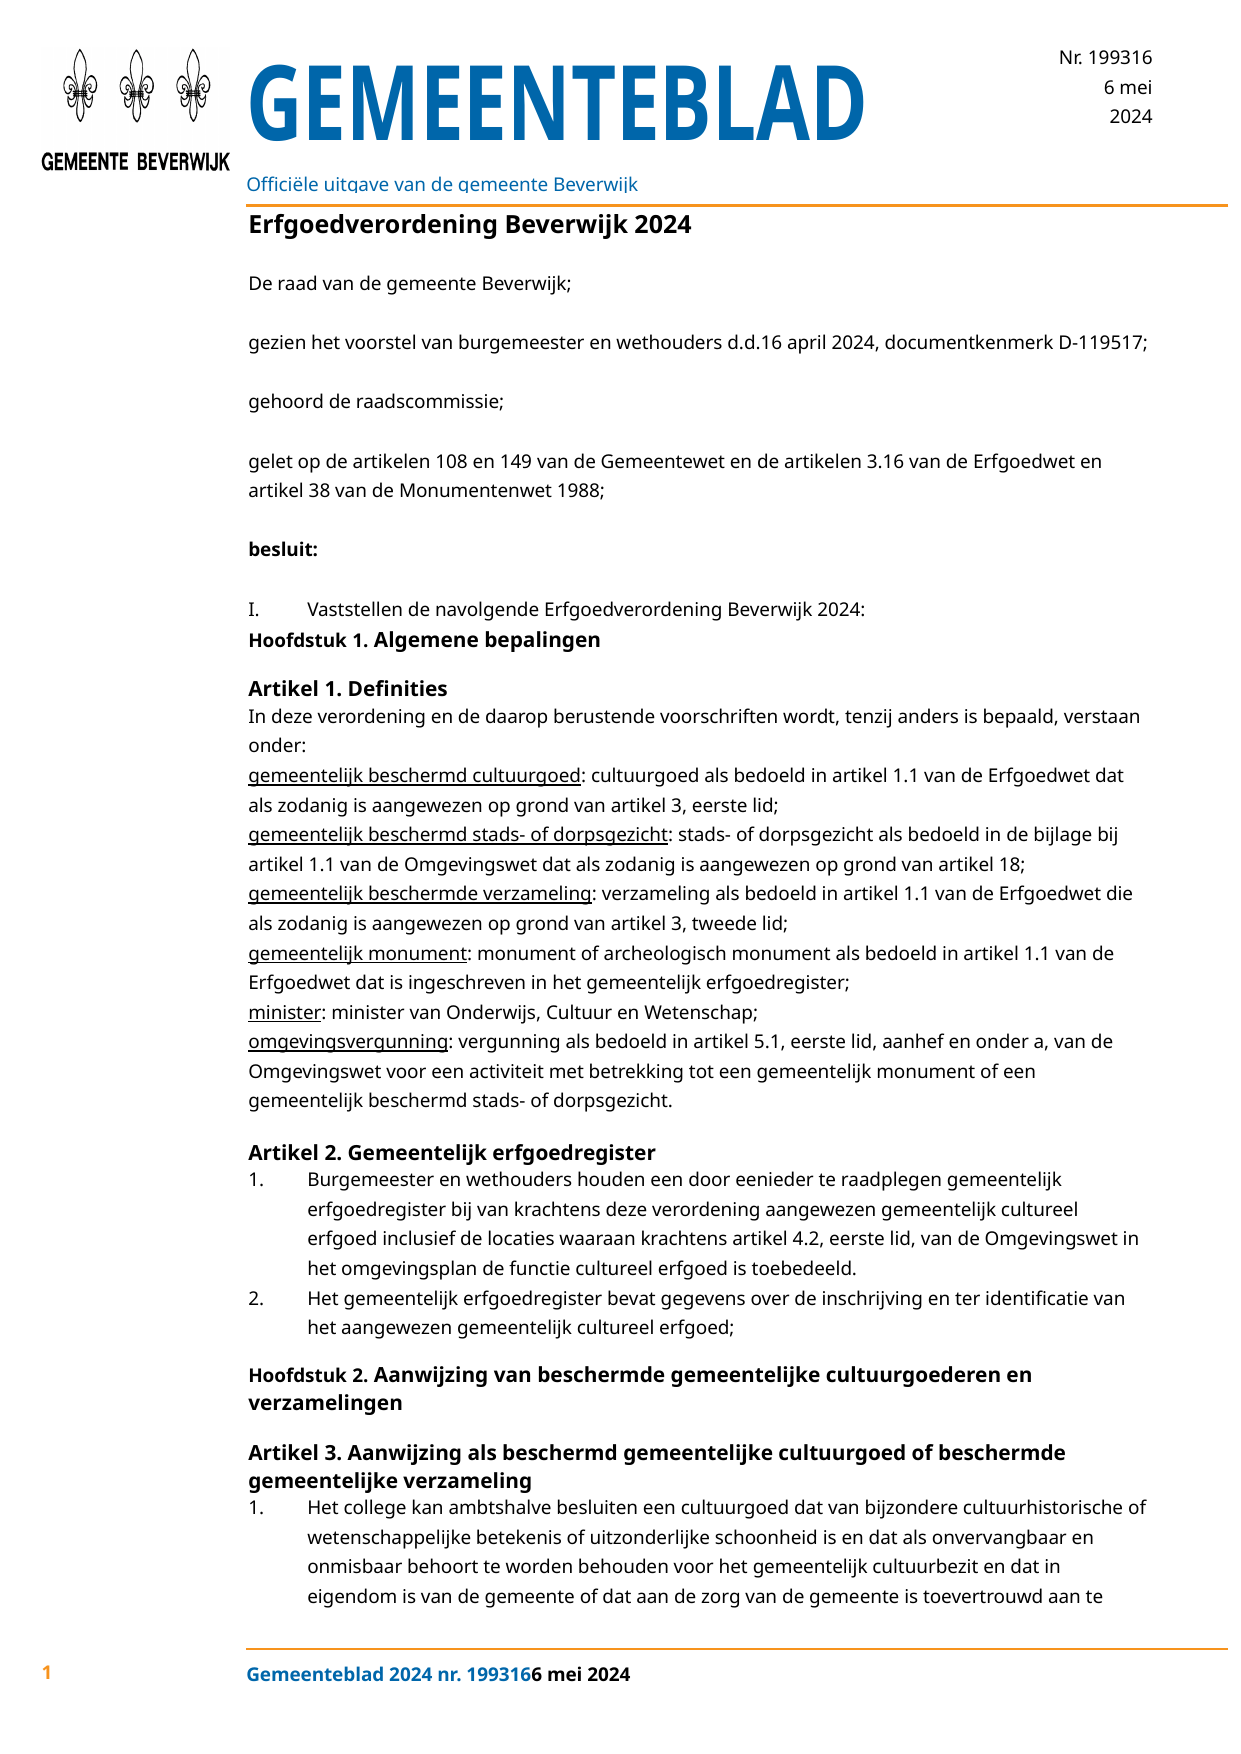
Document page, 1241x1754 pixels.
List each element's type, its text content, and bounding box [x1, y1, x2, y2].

text gemeentelijk beschermd stads- of dorpsgezicht: stads- of dorpsgezicht als bedoeld in de bijlage bij artikel 1.1 van de Omgevingswet dat als zodanig is aangewezen op grond van artikel 18; [248, 821, 1152, 877]
text Artikel 2. Gemeentelijk erfgoedregister [248, 1138, 1152, 1166]
text Erfgoedverordening Beverwijk 2024 [248, 207, 1152, 241]
text Artikel 1. Definities [248, 674, 1152, 703]
list Vaststellen de navolgende Erfgoedverordening Beverwijk 2024: [248, 596, 1152, 621]
list Het college kan ambtshalve besluiten een cultuurgoed dat van bijzondere cultuurhistorische of wetenschappelijke betekenis of uitzonderlijke schoonheid is en dat als onvervangbaar en onmisbaar behoort te worden behouden voor het gemeentelijk cultuurbezit en dat in eigendom is van de gemeente of dat aan de zorg van de gemeente is toevertrouwd aan te [248, 1494, 1152, 1609]
text besluit: [248, 537, 1152, 562]
text gezien het voorstel van burgemeester en wethouders d.d.16 april 2024, documentkenmerk D-119517; [248, 329, 1152, 355]
text minister: minister van Onderwijs, Cultuur en Wetenschap; [248, 999, 1152, 1024]
text omgevingsvergunning: vergunning als bedoeld in artikel 5.1, eerste lid, aanhef en onder a, van de Omgevingswet voor een activiteit met betrekking tot een gemeentelijk monument of een gemeentelijk beschermd stads- of dorpsgezicht. [248, 1028, 1152, 1113]
text De raad van de gemeente Beverwijk; [248, 270, 1152, 296]
text Artikel 3. Aanwijzing als beschermd gemeentelijke cultuurgoed of beschermde gemeentelijke verzameling [248, 1438, 1152, 1494]
list Burgemeester en wethouders houden een door eenieder te raadplegen gemeentelijk erfgoedregister bij van krachtens deze verordening aangewezen gemeentelijk cultureel erfgoed inclusief de locaties waaraan krachtens artikel 4.2, eerste lid, van de Omgevingswet in het omgevingsplan de functie cultureel erfgoed is toebedeeld. [248, 1166, 1152, 1281]
text Hoofdstuk 1. Algemene bepalingen [248, 625, 1152, 654]
text Hoofdstuk 2. Aanwijzing van beschermde gemeentelijke cultuurgoederen en verzamelingen [248, 1360, 1152, 1417]
text gelet op de artikelen 108 en 149 van de Gemeentewet en de artikelen 3.16 van de Erfgoedwet en artikel 38 van de Monumentenwet 1988; [248, 448, 1152, 503]
text In deze verordening en de daarop berustende voorschriften wordt, tenzij anders is bepaald, verstaan onder: [248, 703, 1152, 758]
text gemeentelijk beschermde verzameling: verzameling als bedoeld in artikel 1.1 van de Erfgoedwet die als zodanig is aangewezen op grond van artikel 3, tweede lid; [248, 881, 1152, 936]
text gemeentelijk monument: monument of archeologisch monument als bedoeld in artikel 1.1 van de Erfgoedwet dat is ingeschreven in het gemeentelijk erfgoedregister; [248, 940, 1152, 995]
list Het gemeentelijk erfgoedregister bevat gegevens over de inschrijving en ter identificatie van het aangewezen gemeentelijk cultureel erfgoed; [248, 1285, 1152, 1340]
text gehoord de raadscommissie; [248, 389, 1152, 414]
picture [41, 47, 231, 172]
text gemeentelijk beschermd cultuurgoed: cultuurgoed als bedoeld in artikel 1.1 van de Erfgoedwet dat als zodanig is aangewezen op grond van artikel 3, eerste lid; [248, 762, 1152, 817]
